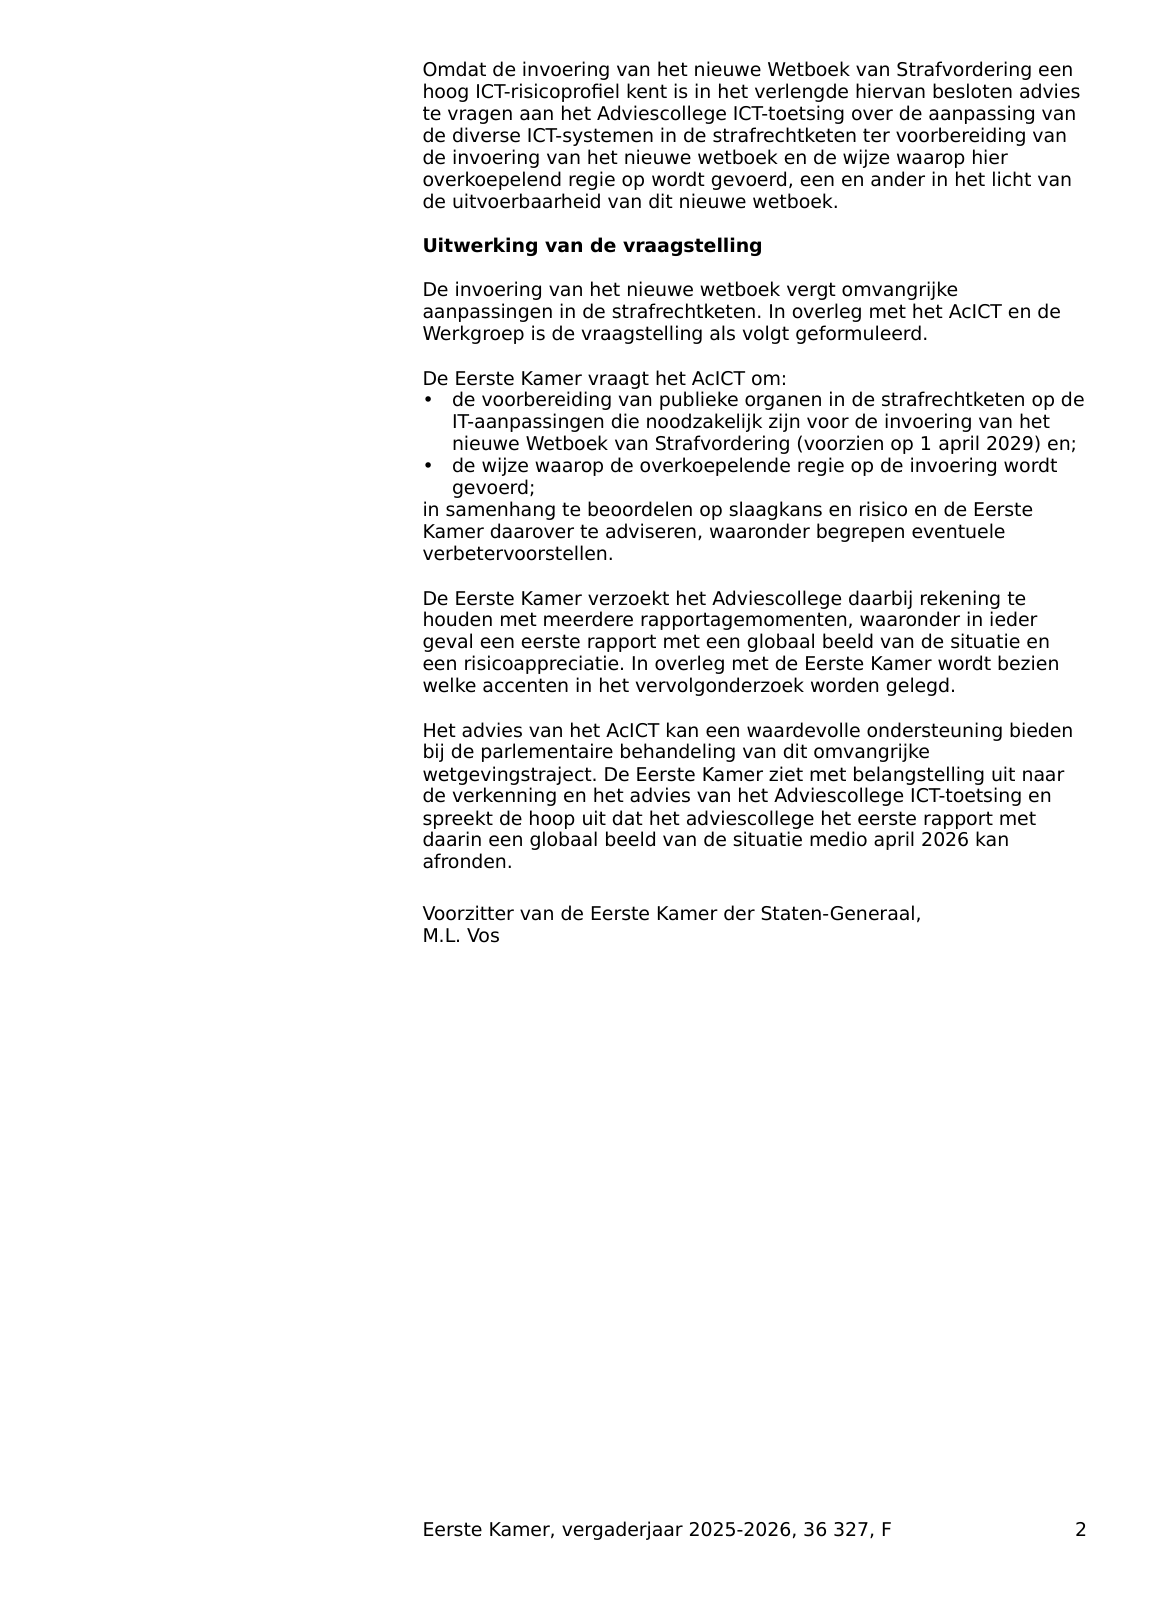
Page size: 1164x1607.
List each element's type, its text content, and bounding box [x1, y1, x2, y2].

text in samenhang te beoordelen op slaagkans en risico en de Eerste Kamer daarover te adviseren, waaronder begrepen eventuele verbetervoorstellen. [422, 499, 1087, 565]
text Het advies van het AcICT kan een waardevolle ondersteuning bieden bij de parlementaire behandeling van dit omvangrijke wetgevingstraject. De Eerste Kamer ziet met belangstelling uit naar de verkenning en het advies van het Adviescollege ICT-toetsing en spreekt de hoop uit dat het adviescollege het eerste rapport met daarin een globaal beeld van de situatie medio april 2026 kan afronden. [422, 719, 1087, 873]
text • de wijze waarop de overkoepelende regie op de invoering wordt gevoerd; [422, 455, 1087, 499]
text De Eerste Kamer vraagt het AcICT om: [422, 367, 1087, 389]
text • de voorbereiding van publieke organen in de strafrechtketen op de IT-aanpassingen die noodzakelijk zijn voor de invoering van het nieuwe Wetboek van Strafvordering (voorzien op 1 april 2029) en; [422, 389, 1087, 455]
text De invoering van het nieuwe wetboek vergt omvangrijke aanpassingen in de strafrechtketen. In overleg met het AcICT en de Werkgroep is de vraagstelling als volgt geformuleerd. [422, 279, 1087, 345]
text Voorzitter van de Eerste Kamer der Staten-Generaal, M.L. Vos [422, 903, 1087, 947]
text De Eerste Kamer verzoekt het Adviescollege daarbij rekening te houden met meerdere rapportagemomenten, waaronder in ieder geval een eerste rapport met een globaal beeld van de situatie en een risicoappreciatie. In overleg met de Eerste Kamer wordt bezien welke accenten in het vervolgonderzoek worden gelegd. [422, 587, 1087, 697]
subtitle Uitwerking van de vraagstelling [422, 235, 1087, 257]
text Omdat de invoering van het nieuwe Wetboek van Strafvordering een hoog ICT-risicoprofiel kent is in het verlengde hiervan besloten advies te vragen aan het Adviescollege ICT-toetsing over de aanpassing van de diverse ICT-systemen in de strafrechtketen ter voorbereiding van de invoering van het nieuwe wetboek en de wijze waarop hier overkoepelend regie op wordt gevoerd, een en ander in het licht van de uitvoerbaarheid van dit nieuwe wetboek. [422, 59, 1087, 213]
